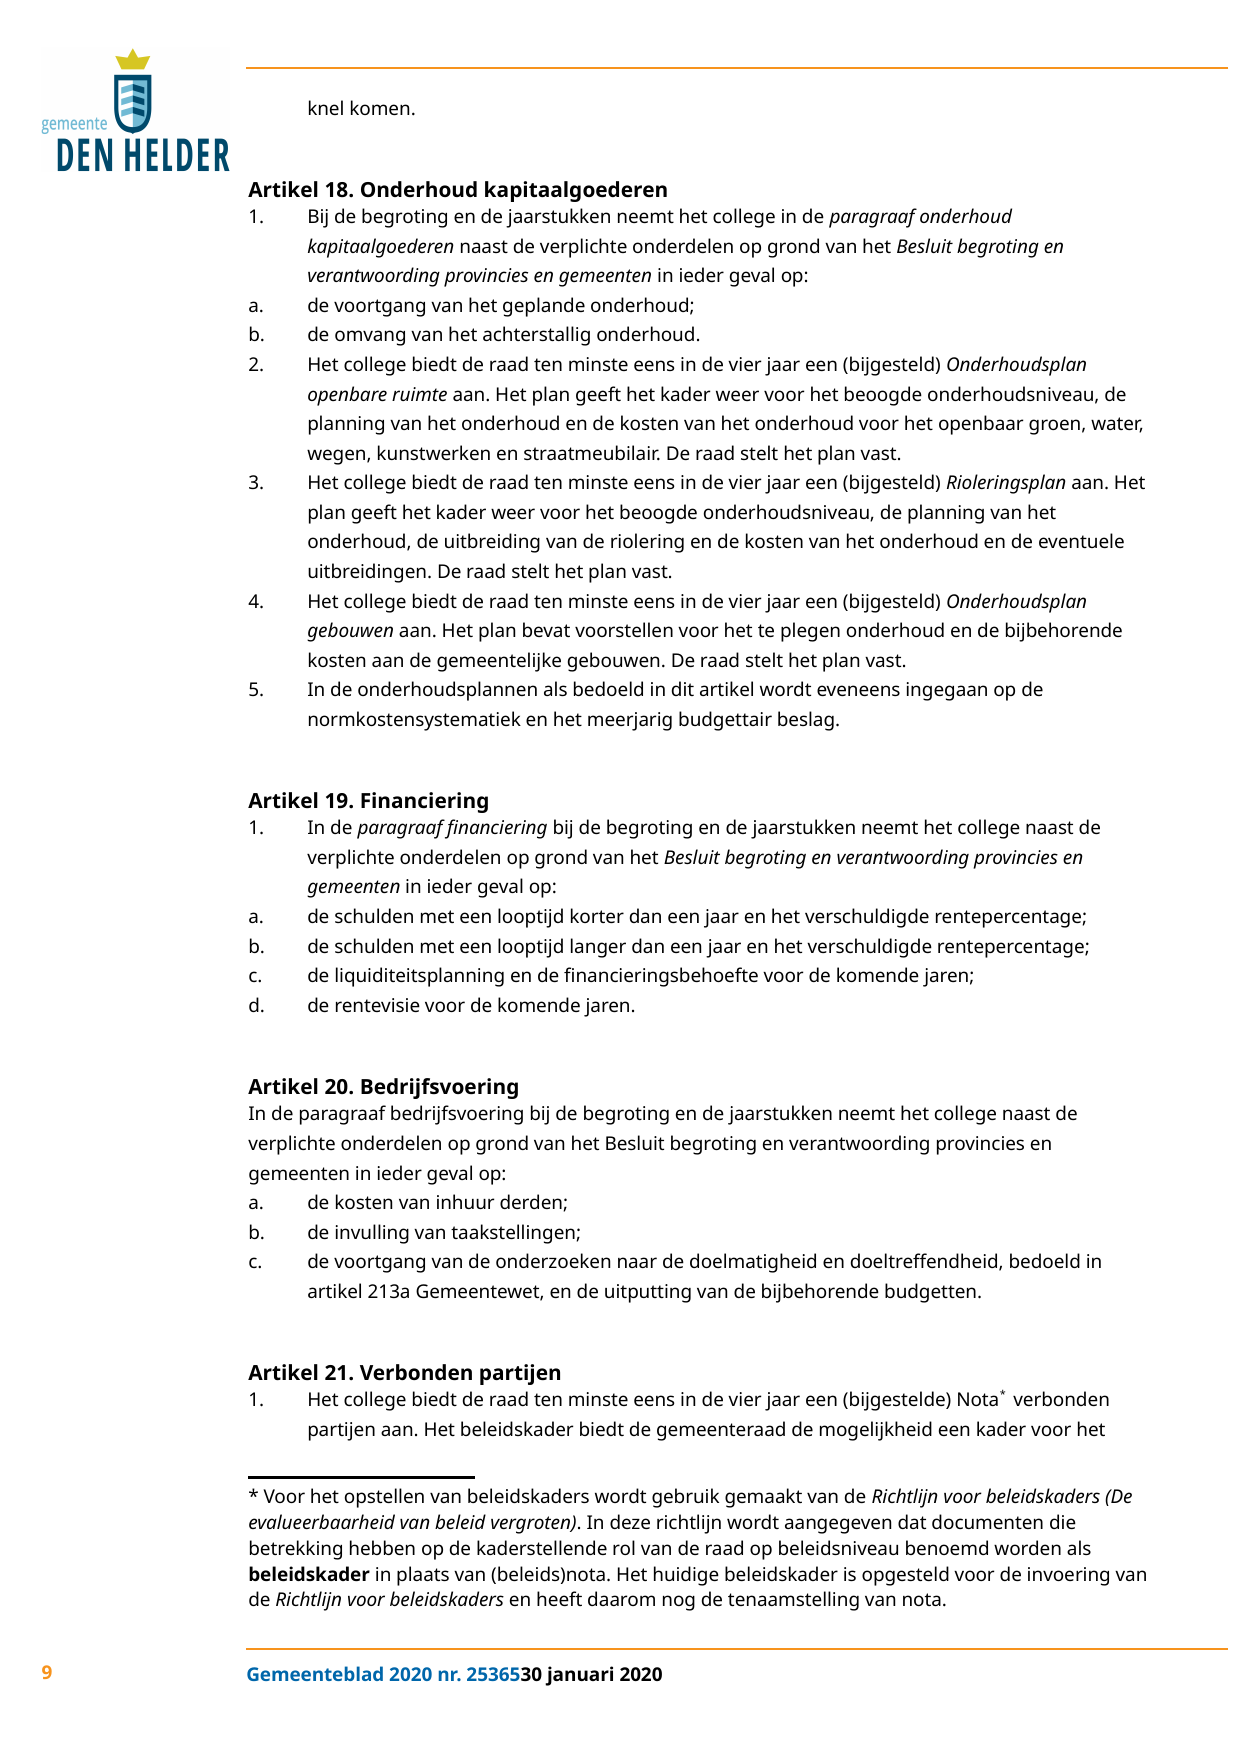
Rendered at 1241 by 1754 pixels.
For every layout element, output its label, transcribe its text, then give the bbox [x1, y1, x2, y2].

list de kosten van inhuur derden; [248, 1189, 1152, 1215]
list Het college biedt de raad ten minste eens in de vier jaar een (bijgesteld) Onderhoudsplan gebouwen aan. Het plan bevat voorstellen voor het te plegen onderhoud en de bijbehorende kosten aan de gemeentelijke gebouwen. De raad stelt het plan vast. [248, 588, 1152, 673]
picture [100, 154, 106, 172]
picture [130, 157, 135, 172]
list knel komen. [248, 95, 1152, 121]
list Bij de begroting en de jaarstukken neemt het college in de paragraaf onderhoud kapitaalgoederen naast de verplichte onderdelen op grond van het Besluit begroting en verantwoording provincies en gemeenten in ieder geval op: [248, 203, 1152, 288]
list de liquiditeitsplanning en de financieringsbehoefte voor de komende jaren; [248, 962, 1152, 988]
list Het college biedt de raad ten minste eens in de vier jaar een (bijgesteld) Onderhoudsplan openbare ruimte aan. Het plan geeft het kader weer voor het beoogde onderhoudsniveau, de planning van het onderhoud en de kosten van het onderhoud voor het openbaar groen, water, wegen, kunstwerken en straatmeubilair. De raad stelt het plan vast. [248, 351, 1152, 466]
list de omvang van het achterstallig onderhoud. [248, 322, 1152, 347]
list Het college biedt de raad ten minste eens in de vier jaar een (bijgesteld) Rioleringsplan aan. Het plan geeft het kader weer voor het beoogde onderhoudsniveau, de planning van het onderhoud, de uitbreiding van de riolering en de kosten van het onderhoud en de eventuele uitbreidingen. De raad stelt het plan vast. [248, 469, 1152, 584]
list In de paragraaf financiering bij de begroting en de jaarstukken neemt het college naast de verplichte onderdelen op grond van het Besluit begroting en verantwoording provincies en gemeenten in ieder geval op: [248, 814, 1152, 899]
list de voortgang van de onderzoeken naar de doelmatigheid en doeltreffendheid, bedoeld in artikel 213a Gemeentewet, en de uitputting van de bijbehorende budgetten. [248, 1248, 1152, 1304]
list Voor het opstellen van beleidskaders wordt gebruik gemaakt van de Richtlijn voor beleidskaders (De evalueerbaarheid van beleid vergroten). In deze richtlijn wordt aangegeven dat documenten die betrekking hebben op de kaderstellende rol van de raad op beleidsniveau benoemd worden als beleidskader in plaats van (beleids)nota. Het huidige beleidskader is opgesteld voor de invoering van de Richtlijn voor beleidskaders en heeft daarom nog de tenaamstelling van nota. [248, 1483, 1152, 1612]
list de rentevisie voor de komende jaren. [248, 992, 1152, 1018]
list de schulden met een looptijd korter dan een jaar en het verschuldigde rentepercentage; [248, 903, 1152, 929]
text Artikel 19. Financiering [248, 786, 1152, 814]
text Artikel 20. Bedrijfsvoering [248, 1072, 1152, 1101]
picture [63, 144, 68, 165]
list de schulden met een looptijd langer dan een jaar en het verschuldigde rentepercentage; [248, 933, 1152, 959]
picture [41, 47, 231, 172]
text In de paragraaf bedrijfsvoering bij de begroting en de jaarstukken neemt het college naast de verplichte onderdelen op grond van het Besluit begroting en verantwoording provincies en gemeenten in ieder geval op: [248, 1101, 1152, 1185]
picture [220, 160, 224, 172]
list Het college biedt de raad ten minste eens in de vier jaar een (bijgestelde) Nota verbonden partijen aan. Het beleidskader biedt de gemeenteraad de mogelijkheid een kader voor het [248, 1386, 1152, 1442]
list In de onderhoudsplannen als bedoeld in dit artikel wordt eveneens ingegaan op de normkostensystematiek en het meerjarig budgettair beslag. [248, 677, 1152, 732]
list de voortgang van het geplande onderhoud; [248, 292, 1152, 318]
list de invulling van taakstellingen; [248, 1219, 1152, 1244]
picture [182, 144, 187, 165]
text Artikel 21. Verbonden partijen [248, 1358, 1152, 1386]
text Artikel 18. Onderhoud kapitaalgoederen [248, 175, 1152, 203]
